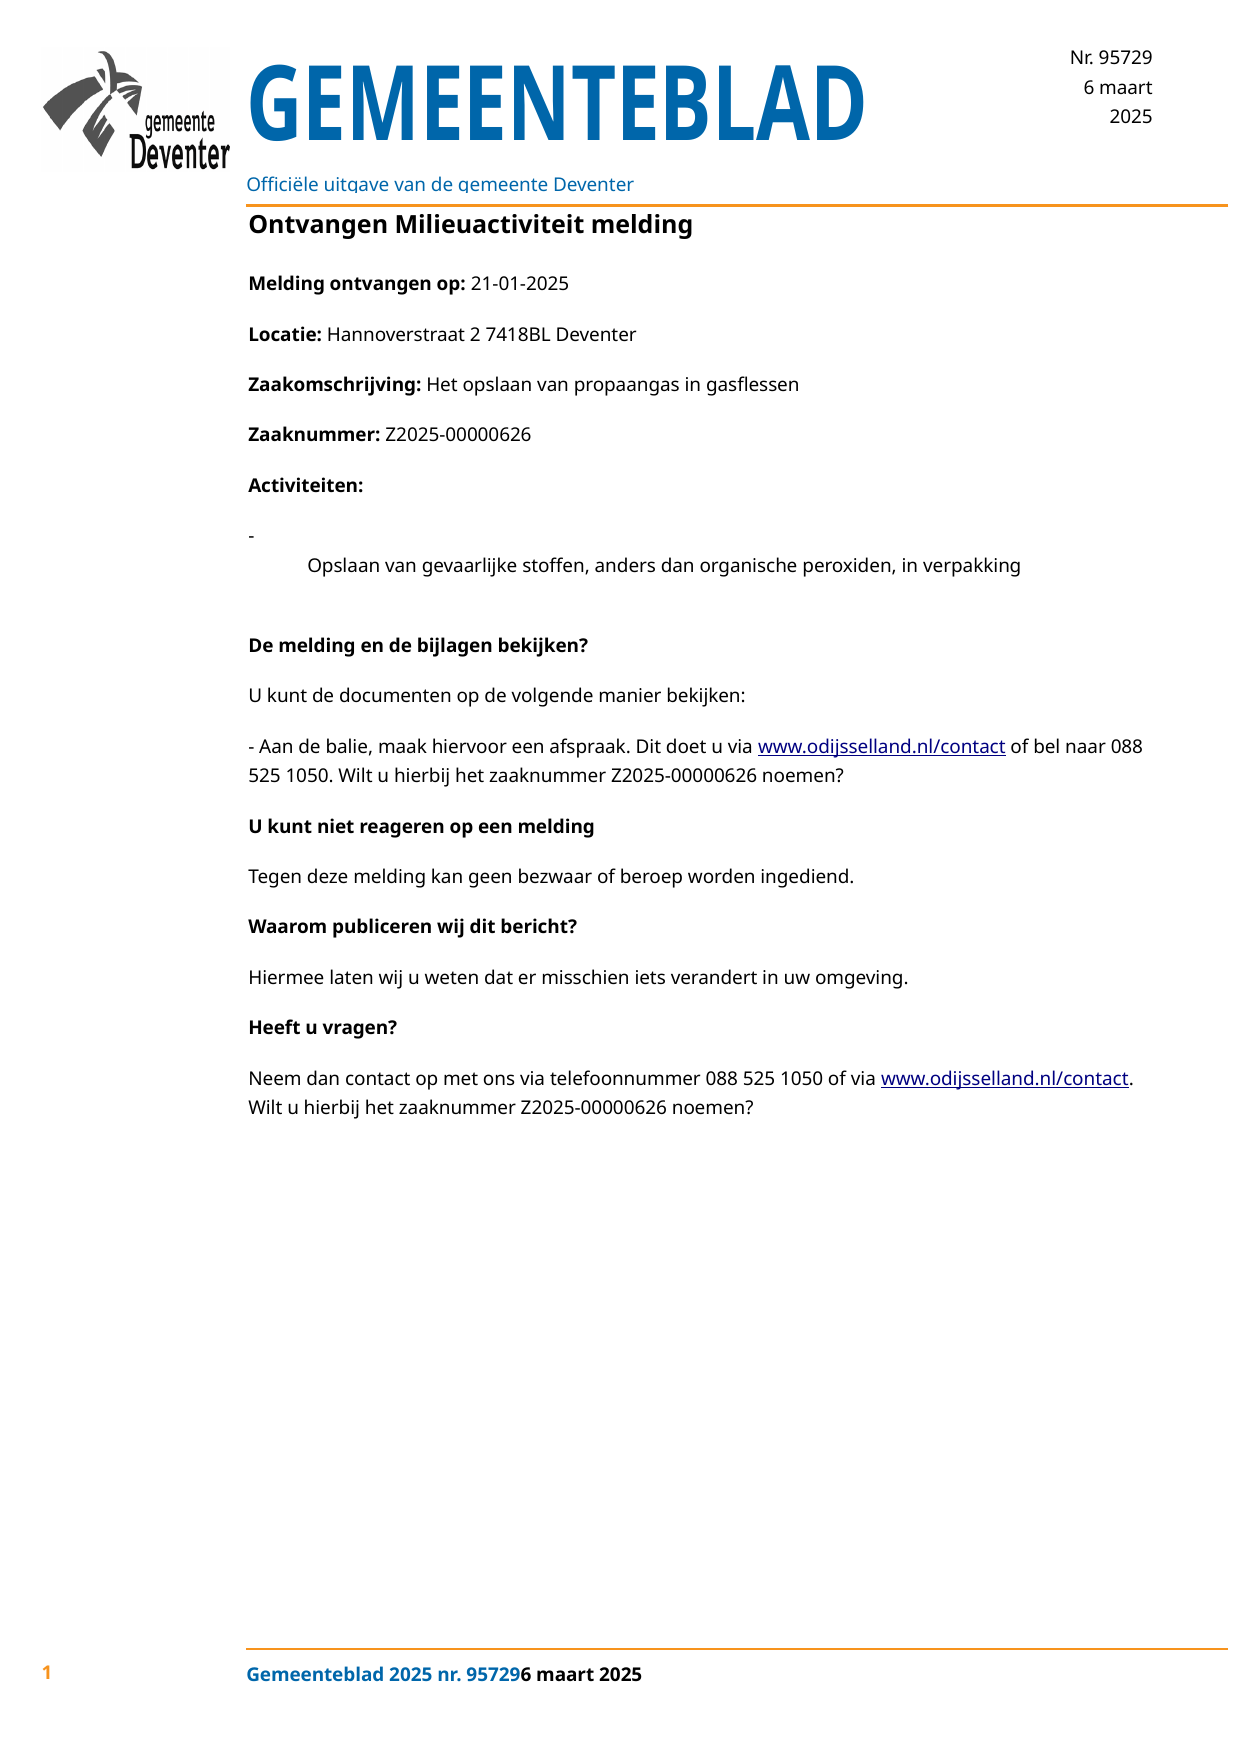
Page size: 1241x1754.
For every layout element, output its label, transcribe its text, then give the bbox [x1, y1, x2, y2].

text Activiteiten: [248, 472, 1152, 498]
text Tegen deze melding kan geen bezwaar of beroep worden ingediend. [248, 863, 1152, 889]
text Locatie: Hannoverstraat 2 7418BL Deventer [248, 321, 1152, 346]
text De melding en de bijlagen bekijken? [248, 632, 1152, 658]
text U kunt de documenten op de volgende manier bekijken: [248, 682, 1152, 708]
list Opslaan van gevaarlijke stoffen, anders dan organische peroxiden, in verpakking [248, 552, 1152, 578]
text Hiermee laten wij u weten dat er misschien iets verandert in uw omgeving. [248, 964, 1152, 990]
text Neem dan contact op met ons via telefoonnummer 088 525 1050 of via www.odijsselland.nl/contact. Wilt u hierbij het zaaknummer Z2025-00000626 noemen? [248, 1065, 1152, 1120]
text U kunt niet reageren op een melding [248, 813, 1152, 838]
text - Aan de balie, maak hiervoor een afspraak. Dit doet u via www.odijsselland.nl/contact of bel naar 088 525 1050. Wilt u hierbij het zaaknummer Z2025-00000626 noemen? [248, 733, 1152, 788]
picture [41, 47, 231, 172]
text Melding ontvangen op: 21-01-2025 [248, 270, 1152, 296]
text Zaaknummer: Z2025-00000626 [248, 422, 1152, 447]
text Ontvangen Milieuactiviteit melding [248, 207, 1152, 241]
text Waarom publiceren wij dit bericht? [248, 914, 1152, 939]
text Zaakomschrijving: Het opslaan van propaangas in gasflessen [248, 371, 1152, 397]
text Heeft u vragen? [248, 1014, 1152, 1040]
